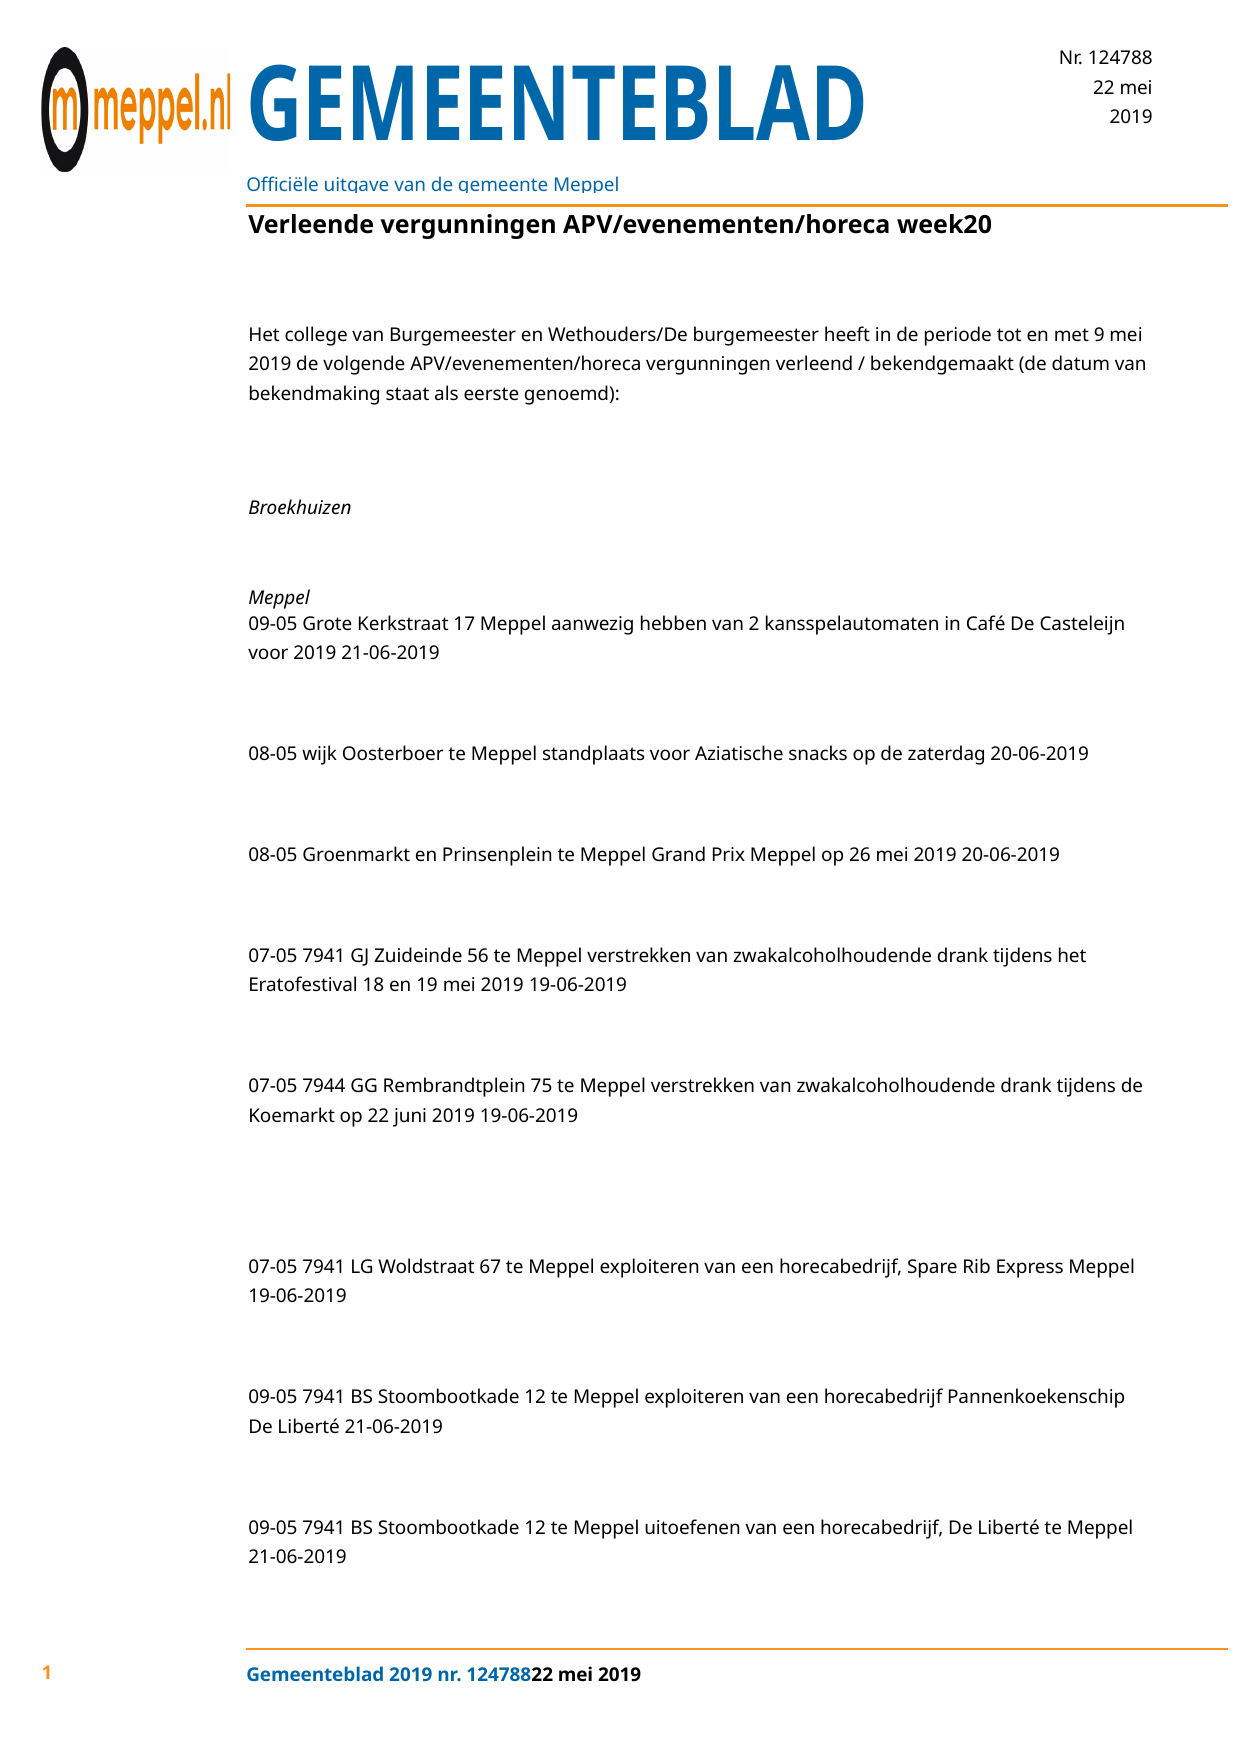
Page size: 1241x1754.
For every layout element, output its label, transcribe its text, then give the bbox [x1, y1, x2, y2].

text 07-05 7941 LG Woldstraat 67 te Meppel exploiteren van een horecabedrijf, Spare Rib Express Meppel 19-06-2019 [248, 1253, 1152, 1308]
text 09-05 7941 BS Stoombootkade 12 te Meppel exploiteren van een horecabedrijf Pannenkoekenschip De Liberté 21-06-2019 [248, 1383, 1152, 1439]
text Meppel [248, 584, 1152, 610]
text Broekhuizen [248, 494, 1152, 520]
text Verleende vergunningen APV/evenementen/horeca week20 [248, 207, 1152, 241]
text 09-05 Grote Kerkstraat 17 Meppel aanwezig hebben van 2 kansspelautomaten in Café De Casteleijn voor 2019 21-06-2019 [248, 610, 1152, 665]
picture [41, 47, 231, 172]
text 07-05 7944 GG Rembrandtplein 75 te Meppel verstrekken van zwakalcoholhoudende drank tijdens de Koemarkt op 22 juni 2019 19-06-2019 [248, 1072, 1152, 1127]
text 08-05 wijk Oosterboer te Meppel standplaats voor Aziatische snacks op de zaterdag 20-06-2019 [248, 740, 1152, 766]
text 07-05 7941 GJ Zuideinde 56 te Meppel verstrekken van zwakalcoholhoudende drank tijdens het Eratofestival 18 en 19 mei 2019 19-06-2019 [248, 942, 1152, 997]
text Het college van Burgemeester en Wethouders/De burgemeester heeft in de periode tot en met 9 mei 2019 de volgende APV/evenementen/horeca vergunningen verleend / bekendgemaakt (de datum van bekendmaking staat als eerste genoemd): [248, 321, 1152, 406]
text 08-05 Groenmarkt en Prinsenplein te Meppel Grand Prix Meppel op 26 mei 2019 20-06-2019 [248, 841, 1152, 867]
text 09-05 7941 BS Stoombootkade 12 te Meppel uitoefenen van een horecabedrijf, De Liberté te Meppel 21-06-2019 [248, 1514, 1152, 1569]
